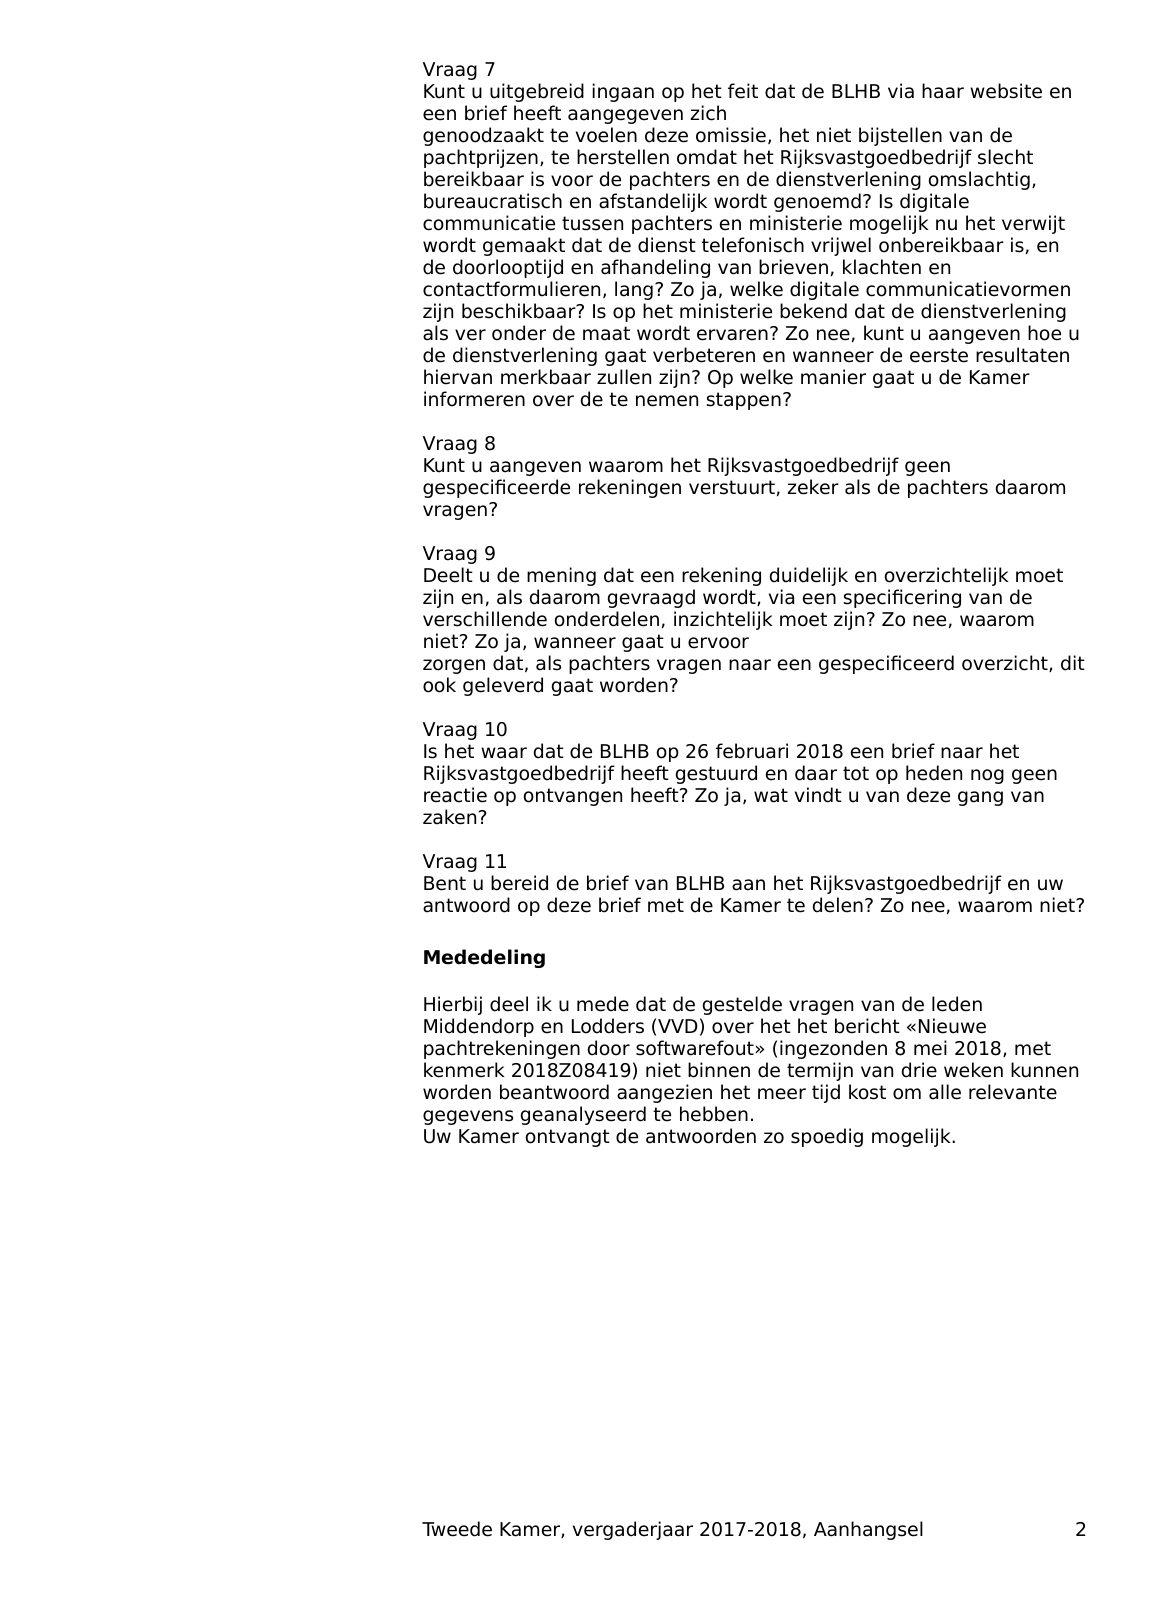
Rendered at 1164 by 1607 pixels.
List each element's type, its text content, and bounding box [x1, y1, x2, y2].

text Kunt u aangeven waarom het Rijksvastgoedbedrijf geen gespecificeerde rekeningen verstuurt, zeker als de pachters daarom vragen? [422, 455, 1087, 521]
text zorgen dat, als pachters vragen naar een gespecificeerd overzicht, dit ook geleverd gaat worden? [422, 653, 1087, 697]
text Vraag 10 [422, 719, 1087, 741]
text hiervan merkbaar zullen zijn? Op welke manier gaat u de Kamer informeren over de te nemen stappen? [422, 367, 1087, 411]
text Deelt u de mening dat een rekening duidelijk en overzichtelijk moet zijn en, als daarom gevraagd wordt, via een specificering van de verschillende onderdelen, inzichtelijk moet zijn? Zo nee, waarom niet? Zo ja, wanneer gaat u ervoor [422, 565, 1087, 653]
subtitle Mededeling [422, 947, 1087, 969]
text Vraag 9 [422, 543, 1087, 565]
text Is het waar dat de BLHB op 26 februari 2018 een brief naar het Rijksvastgoedbedrijf heeft gestuurd en daar tot op heden nog geen reactie op ontvangen heeft? Zo ja, wat vindt u van deze gang van zaken? [422, 741, 1087, 829]
text Kunt u uitgebreid ingaan op het feit dat de BLHB via haar website en een brief heeft aangegeven zich [422, 81, 1087, 125]
text Vraag 7 [422, 59, 1087, 81]
text genoodzaakt te voelen deze omissie, het niet bijstellen van de pachtprijzen, te herstellen omdat het Rijksvastgoedbedrijf slecht bereikbaar is voor de pachters en de dienstverlening omslachtig, bureaucratisch en afstandelijk wordt genoemd? Is digitale communicatie tussen pachters en ministerie mogelijk nu het verwijt wordt gemaakt dat de dienst telefonisch vrijwel onbereikbaar is, en de doorlooptijd en afhandeling van brieven, klachten en contactformulieren, lang? Zo ja, welke digitale communicatievormen zijn beschikbaar? Is op het ministerie bekend dat de dienstverlening als ver onder de maat wordt ervaren? Zo nee, kunt u aangeven hoe u de dienstverlening gaat verbeteren en wanneer de eerste resultaten [422, 125, 1087, 367]
text Hierbij deel ik u mede dat de gestelde vragen van de leden Middendorp en Lodders (VVD) over het het bericht «Nieuwe pachtrekeningen door softwarefout» (ingezonden 8 mei 2018, met kenmerk 2018Z08419) niet binnen de termijn van drie weken kunnen worden beantwoord aangezien het meer tijd kost om alle relevante gegevens geanalyseerd te hebben. [422, 994, 1087, 1126]
text Uw Kamer ontvangt de antwoorden zo spoedig mogelijk. [422, 1126, 1087, 1148]
text Vraag 11 [422, 851, 1087, 873]
text Vraag 8 [422, 433, 1087, 455]
text Bent u bereid de brief van BLHB aan het Rijksvastgoedbedrijf en uw antwoord op deze brief met de Kamer te delen? Zo nee, waarom niet? [422, 873, 1087, 917]
